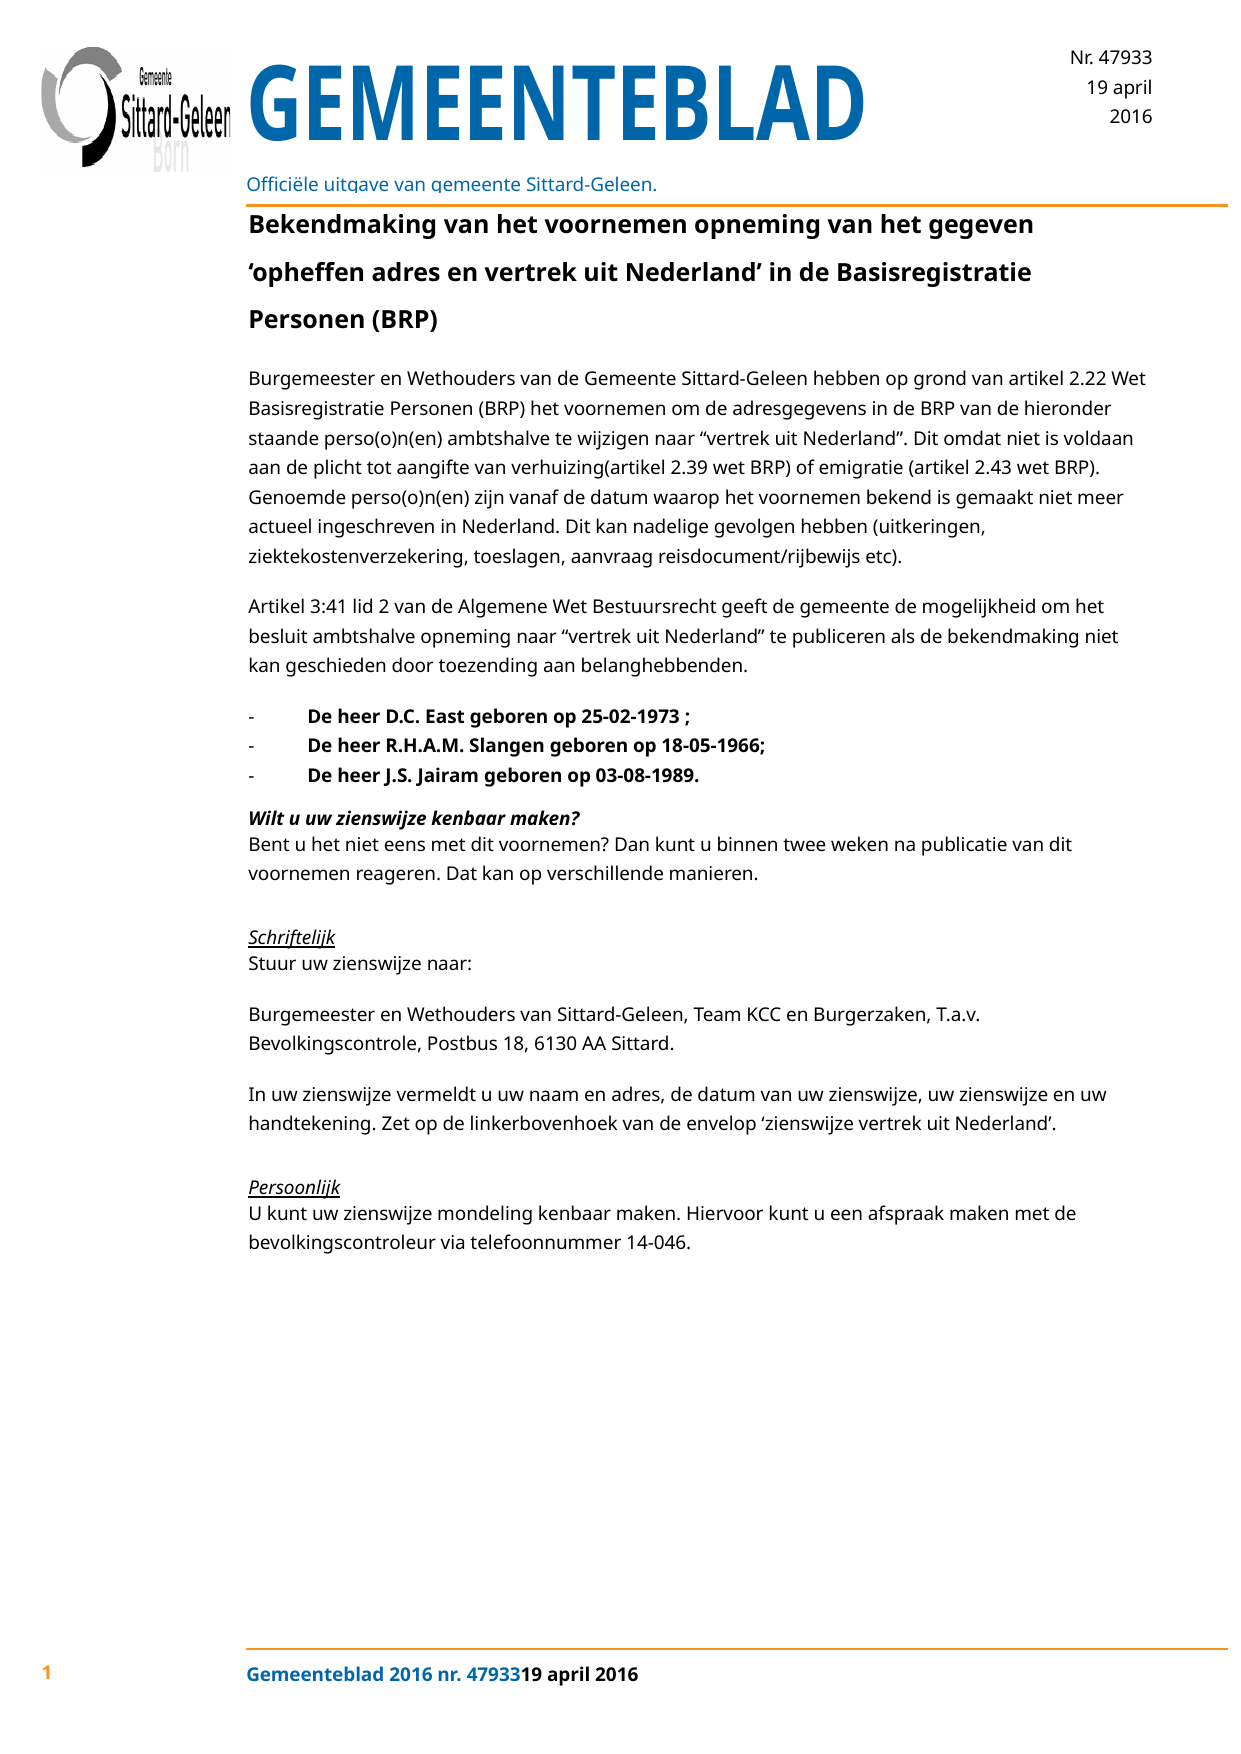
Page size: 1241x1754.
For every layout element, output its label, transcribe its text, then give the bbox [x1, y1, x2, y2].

picture [41, 47, 231, 172]
text Artikel 3:41 lid 2 van de Algemene Wet Bestuursrecht geeft de gemeente de mogelijkheid om het besluit ambtshalve opneming naar “vertrek uit Nederland” te publiceren als de bekendmaking niet kan geschieden door toezending aan belanghebbenden. [248, 593, 1152, 678]
text Bent u het niet eens met dit voornemen? Dan kunt u binnen twee weken na publicatie van dit voornemen reageren. Dat kan op verschillende manieren. [248, 831, 1152, 886]
text Schriftelijk [248, 924, 1152, 950]
text In uw zienswijze vermeldt u uw naam en adres, de datum van uw zienswijze, uw zienswijze en uw handtekening. Zet op de linkerbovenhoek van de envelop ‘zienswijze vertrek uit Nederland’. [248, 1081, 1152, 1136]
list De heer R.H.A.M. Slangen geboren op 18-05-1966; [248, 733, 1152, 758]
text Burgemeester en Wethouders van de Gemeente Sittard-Geleen hebben op grond van artikel 2.22 Wet Basisregistratie Personen (BRP) het voornemen om de adresgegevens in de BRP van de hieronder staande perso(o)n(en) ambtshalve te wijzigen naar “vertrek uit Nederland”. Dit omdat niet is voldaan aan de plicht tot aangifte van verhuizing(artikel 2.39 wet BRP) of emigratie (artikel 2.43 wet BRP). Genoemde perso(o)n(en) zijn vanaf de datum waarop het voornemen bekend is gemaakt niet meer actueel ingeschreven in Nederland. Dit kan nadelige gevolgen hebben (uitkeringen, ziektekostenverzekering, toeslagen, aanvraag reisdocument/rijbewijs etc). [248, 366, 1152, 569]
text U kunt uw zienswijze mondeling kenbaar maken. Hiervoor kunt u een afspraak maken met de bevolkingscontroleur via telefoonnummer 14-046. [248, 1200, 1152, 1255]
list De heer D.C. East geboren op 25-02-1973 ; [248, 703, 1152, 729]
text Burgemeester en Wethouders van Sittard-Geleen, Team KCC en Burgerzaken, T.a.v. Bevolkingscontrole, Postbus 18, 6130 AA Sittard. [248, 1001, 1152, 1056]
list De heer J.S. Jairam geboren op 03-08-1989. [248, 762, 1152, 788]
text Wilt u uw zienswijze kenbaar maken? [248, 805, 1152, 831]
text Bekendmaking van het voornemen opneming van het gegeven ‘opheffen adres en vertrek uit Nederland’ in de Basisregistratie Personen (BRP) [248, 207, 1152, 336]
text Stuur uw zienswijze naar: [248, 950, 1152, 976]
text Persoonlijk [248, 1174, 1152, 1200]
